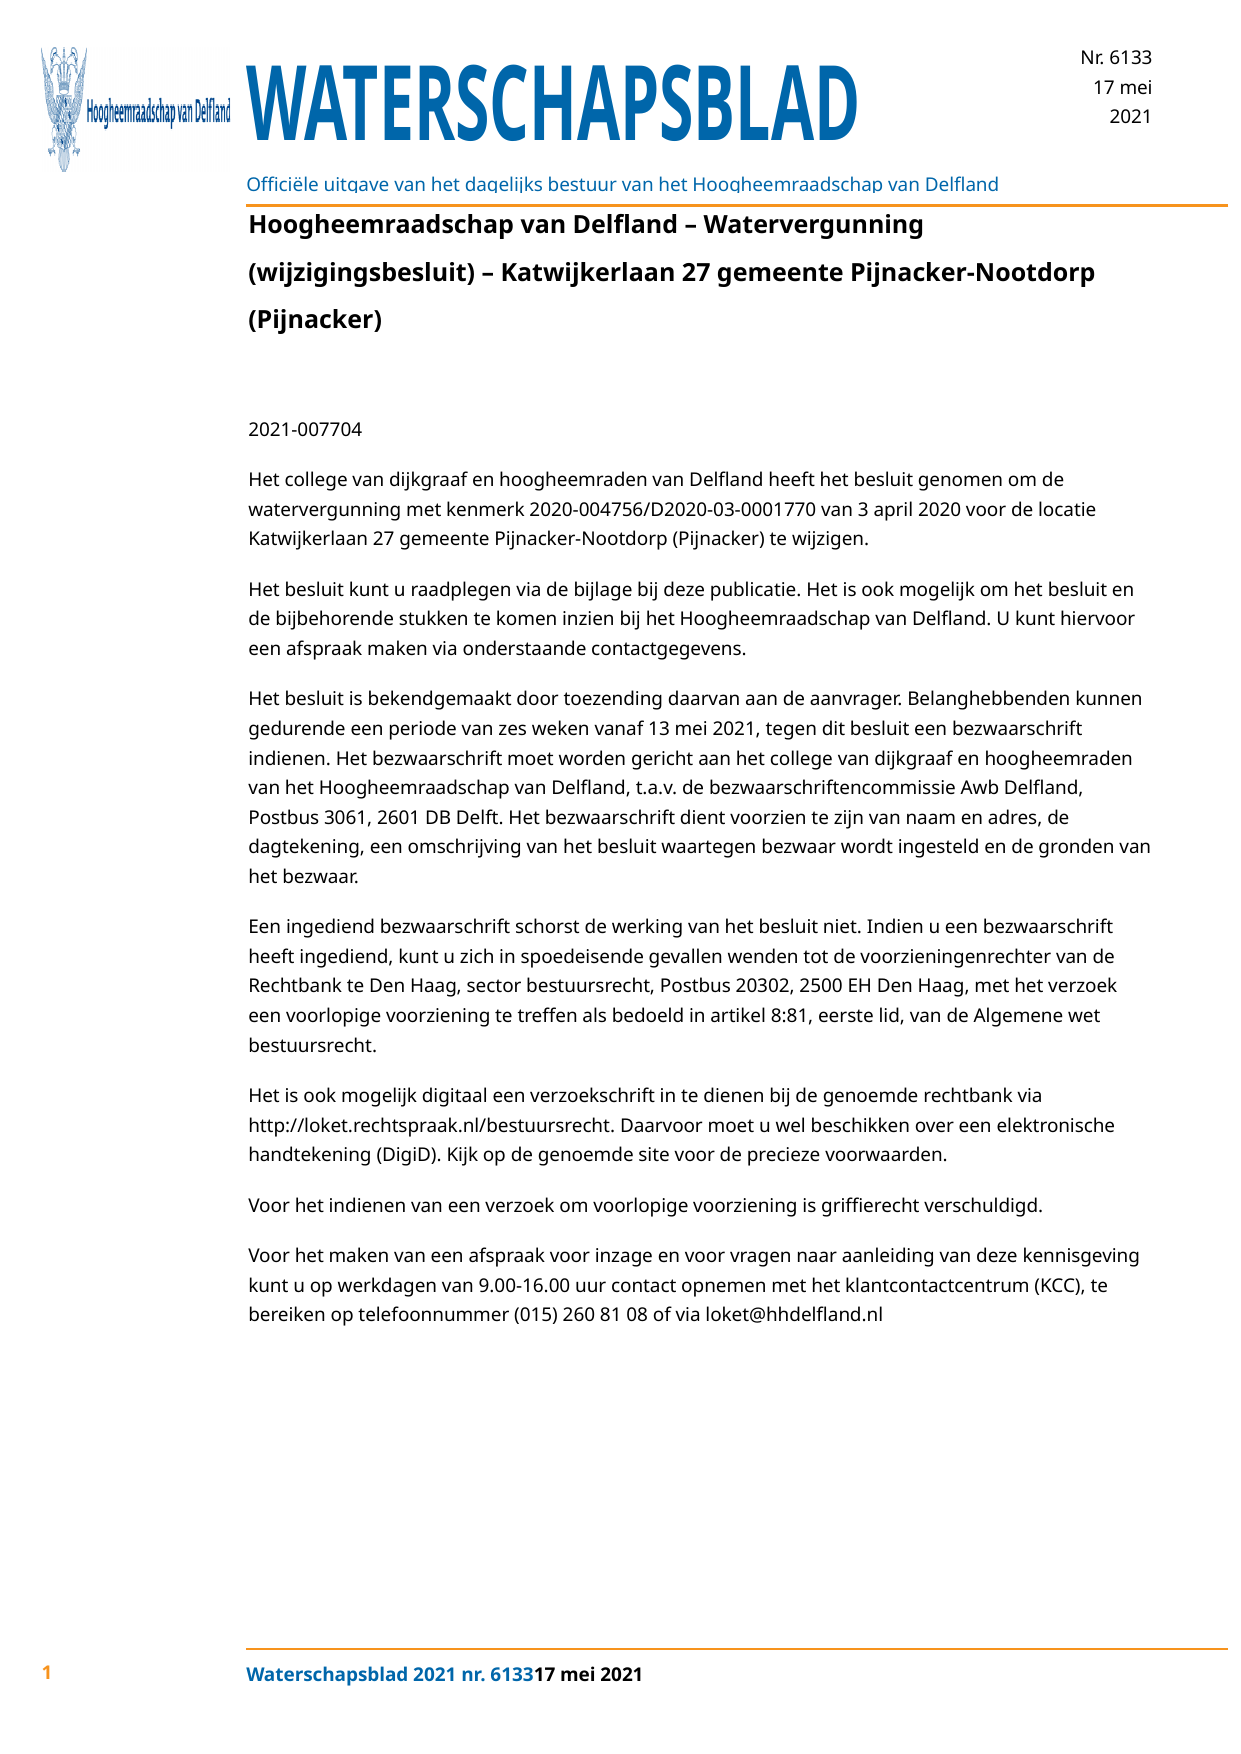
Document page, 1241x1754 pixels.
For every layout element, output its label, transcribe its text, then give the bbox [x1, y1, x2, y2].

text Het college van dijkgraaf en hoogheemraden van Delfland heeft het besluit genomen om de watervergunning met kenmerk 2020-004756/D2020-03-0001770 van 3 april 2020 voor de locatie Katwijkerlaan 27 gemeente Pijnacker-Nootdorp (Pijnacker) te wijzigen. [248, 466, 1152, 551]
text Het besluit kunt u raadplegen via de bijlage bij deze publicatie. Het is ook mogelijk om het besluit en de bijbehorende stukken te komen inzien bij het Hoogheemraadschap van Delfland. U kunt hiervoor een afspraak maken via onderstaande contactgegevens. [248, 576, 1152, 661]
text Hoogheemraadschap van Delfland – Watervergunning (wijzigingsbesluit) – Katwijkerlaan 27 gemeente Pijnacker-Nootdorp (Pijnacker) [248, 207, 1152, 336]
text Het is ook mogelijk digitaal een verzoekschrift in te dienen bij de genoemde rechtbank via http://loket.rechtspraak.nl/bestuursrecht. Daarvoor moet u wel beschikken over een elektronische handtekening (DigiD). Kijk op de genoemde site voor de precieze voorwaarden. [248, 1082, 1152, 1167]
text 2021-007704 [248, 416, 1152, 442]
text Voor het maken van een afspraak voor inzage en voor vragen naar aanleiding van deze kennisgeving kunt u op werkdagen van 9.00-16.00 uur contact opnemen met het klantcontactcentrum (KCC), te bereiken op telefoonnummer (015) 260 81 08 of via loket@hhdelfland.nl [248, 1242, 1152, 1327]
picture [41, 47, 231, 172]
text Een ingediend bezwaarschrift schorst de werking van het besluit niet. Indien u een bezwaarschrift heeft ingediend, kunt u zich in spoedeisende gevallen wenden tot de voorzieningenrechter van de Rechtbank te Den Haag, sector bestuursrecht, Postbus 20302, 2500 EH Den Haag, met het verzoek een voorlopige voorziening te treffen als bedoeld in artikel 8:81, eerste lid, van de Algemene wet bestuursrecht. [248, 913, 1152, 1057]
text Voor het indienen van een verzoek om voorlopige voorziening is griffierecht verschuldigd. [248, 1192, 1152, 1217]
text Het besluit is bekendgemaakt door toezending daarvan aan de aanvrager. Belanghebbenden kunnen gedurende een periode van zes weken vanaf 13 mei 2021, tegen dit besluit een bezwaarschrift indienen. Het bezwaarschrift moet worden gericht aan het college van dijkgraaf en hoogheemraden van het Hoogheemraadschap van Delfland, t.a.v. de bezwaarschriftencommissie Awb Delfland, Postbus 3061, 2601 DB Delft. Het bezwaarschrift dient voorzien te zijn van naam en adres, de dagtekening, een omschrijving van het besluit waartegen bezwaar wordt ingesteld en de gronden van het bezwaar. [248, 686, 1152, 889]
